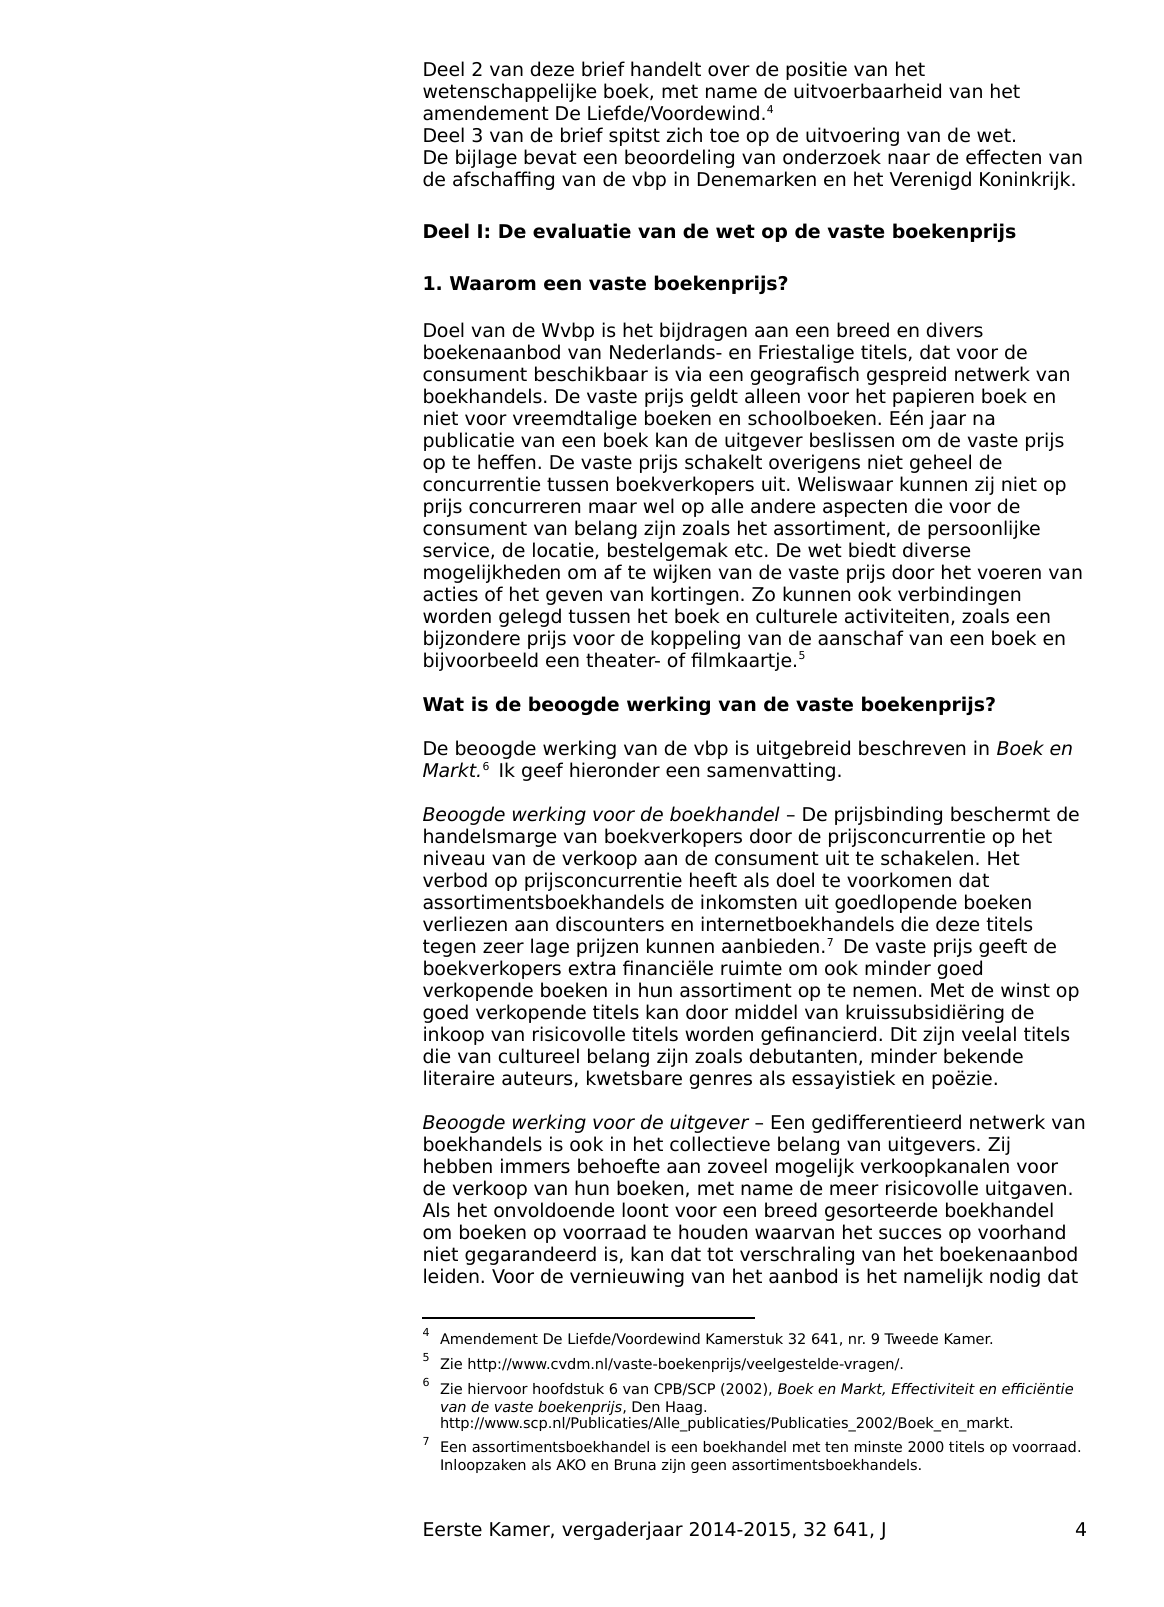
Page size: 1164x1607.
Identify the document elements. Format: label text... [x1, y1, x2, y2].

subtitle Deel I: De evaluatie van de wet op de vaste boekenprijs [422, 221, 1087, 243]
text Amendement De Liefde/Voordewind Kamerstuk 32 641, nr. 9 Tweede Kamer. [422, 1327, 1087, 1349]
text Een assortimentsboekhandel is een boekhandel met ten minste 2000 titels op voorraad. Inloopzaken als AKO en Bruna zijn geen assortimentsboekhandels. [422, 1435, 1087, 1474]
text Zie hiervoor hoofdstuk 6 van CPB/SCP (2002), Boek en Markt, Effectiviteit en efficiëntie van de vaste boekenprijs, Den Haag. http://www.scp.nl/Publicaties/Alle_publicaties/Publicaties_2002/Boek_en_markt. [422, 1377, 1087, 1432]
text Beoogde werking voor de uitgever – Een gedifferentieerd netwerk van boekhandels is ook in het collectieve belang van uitgevers. Zij hebben immers behoefte aan zoveel mogelijk verkoopkanalen voor de verkoop van hun boeken, met name de meer risicovolle uitgaven. Als het onvoldoende loont voor een breed gesorteerde boekhandel om boeken op voorraad te houden waarvan het succes op voorhand niet gegarandeerd is, kan dat tot verschraling van het boekenaanbod leiden. Voor de vernieuwing van het aanbod is het namelijk nodig dat [422, 1112, 1087, 1288]
text De beoogde werking van de vbp is uitgebreid beschreven in Boek en Markt. Ik geef hieronder een samenvatting. [422, 738, 1087, 782]
text Deel 2 van deze brief handelt over de positie van het wetenschappelijke boek, met name de uitvoerbaarheid van het amendement De Liefde/Voordewind. [422, 59, 1087, 125]
text Deel 3 van de brief spitst zich toe op de uitvoering van de wet. [422, 125, 1087, 147]
text Doel van de Wvbp is het bijdragen aan een breed en divers boekenaanbod van Nederlands- en Friestalige titels, dat voor de consument beschikbaar is via een geografisch gespreid netwerk van boekhandels. De vaste prijs geldt alleen voor het papieren boek en niet voor vreemdtalige boeken en schoolboeken. Eén jaar na publicatie van een boek kan de uitgever beslissen om de vaste prijs op te heffen. De vaste prijs schakelt overigens niet geheel de concurrentie tussen boekverkopers uit. Weliswaar kunnen zij niet op prijs concurreren maar wel op alle andere aspecten die voor de consument van belang zijn zoals het assortiment, de persoonlijke service, de locatie, bestelgemak etc. De wet biedt diverse mogelijkheden om af te wijken van de vaste prijs door het voeren van acties of het geven van kortingen. Zo kunnen ook verbindingen worden gelegd tussen het boek en culturele activiteiten, zoals een bijzondere prijs voor de koppeling van de aanschaf van een boek en bijvoorbeeld een theater- of filmkaartje. [422, 320, 1087, 672]
text De bijlage bevat een beoordeling van onderzoek naar de effecten van de afschaffing van de vbp in Denemarken en het Verenigd Koninkrijk. [422, 147, 1087, 191]
text Zie http://www.cvdm.nl/vaste-boekenprijs/veelgestelde-vragen/. [422, 1352, 1087, 1374]
subtitle 1. Waarom een vaste boekenprijs? [422, 273, 1087, 295]
subtitle Wat is de beoogde werking van de vaste boekenprijs? [422, 694, 1087, 716]
text Beoogde werking voor de boekhandel – De prijsbinding beschermt de handelsmarge van boekverkopers door de prijsconcurrentie op het niveau van de verkoop aan de consument uit te schakelen. Het verbod op prijsconcurrentie heeft als doel te voorkomen dat assortimentsboekhandels de inkomsten uit goedlopende boeken verliezen aan discounters en internetboekhandels die deze titels tegen zeer lage prijzen kunnen aanbieden. De vaste prijs geeft de boekverkopers extra financiële ruimte om ook minder goed verkopende boeken in hun assortiment op te nemen. Met de winst op goed verkopende titels kan door middel van kruissubsidiëring de inkoop van risicovolle titels worden gefinancierd. Dit zijn veelal titels die van cultureel belang zijn zoals debutanten, minder bekende literaire auteurs, kwetsbare genres als essayistiek en poëzie. [422, 804, 1087, 1090]
